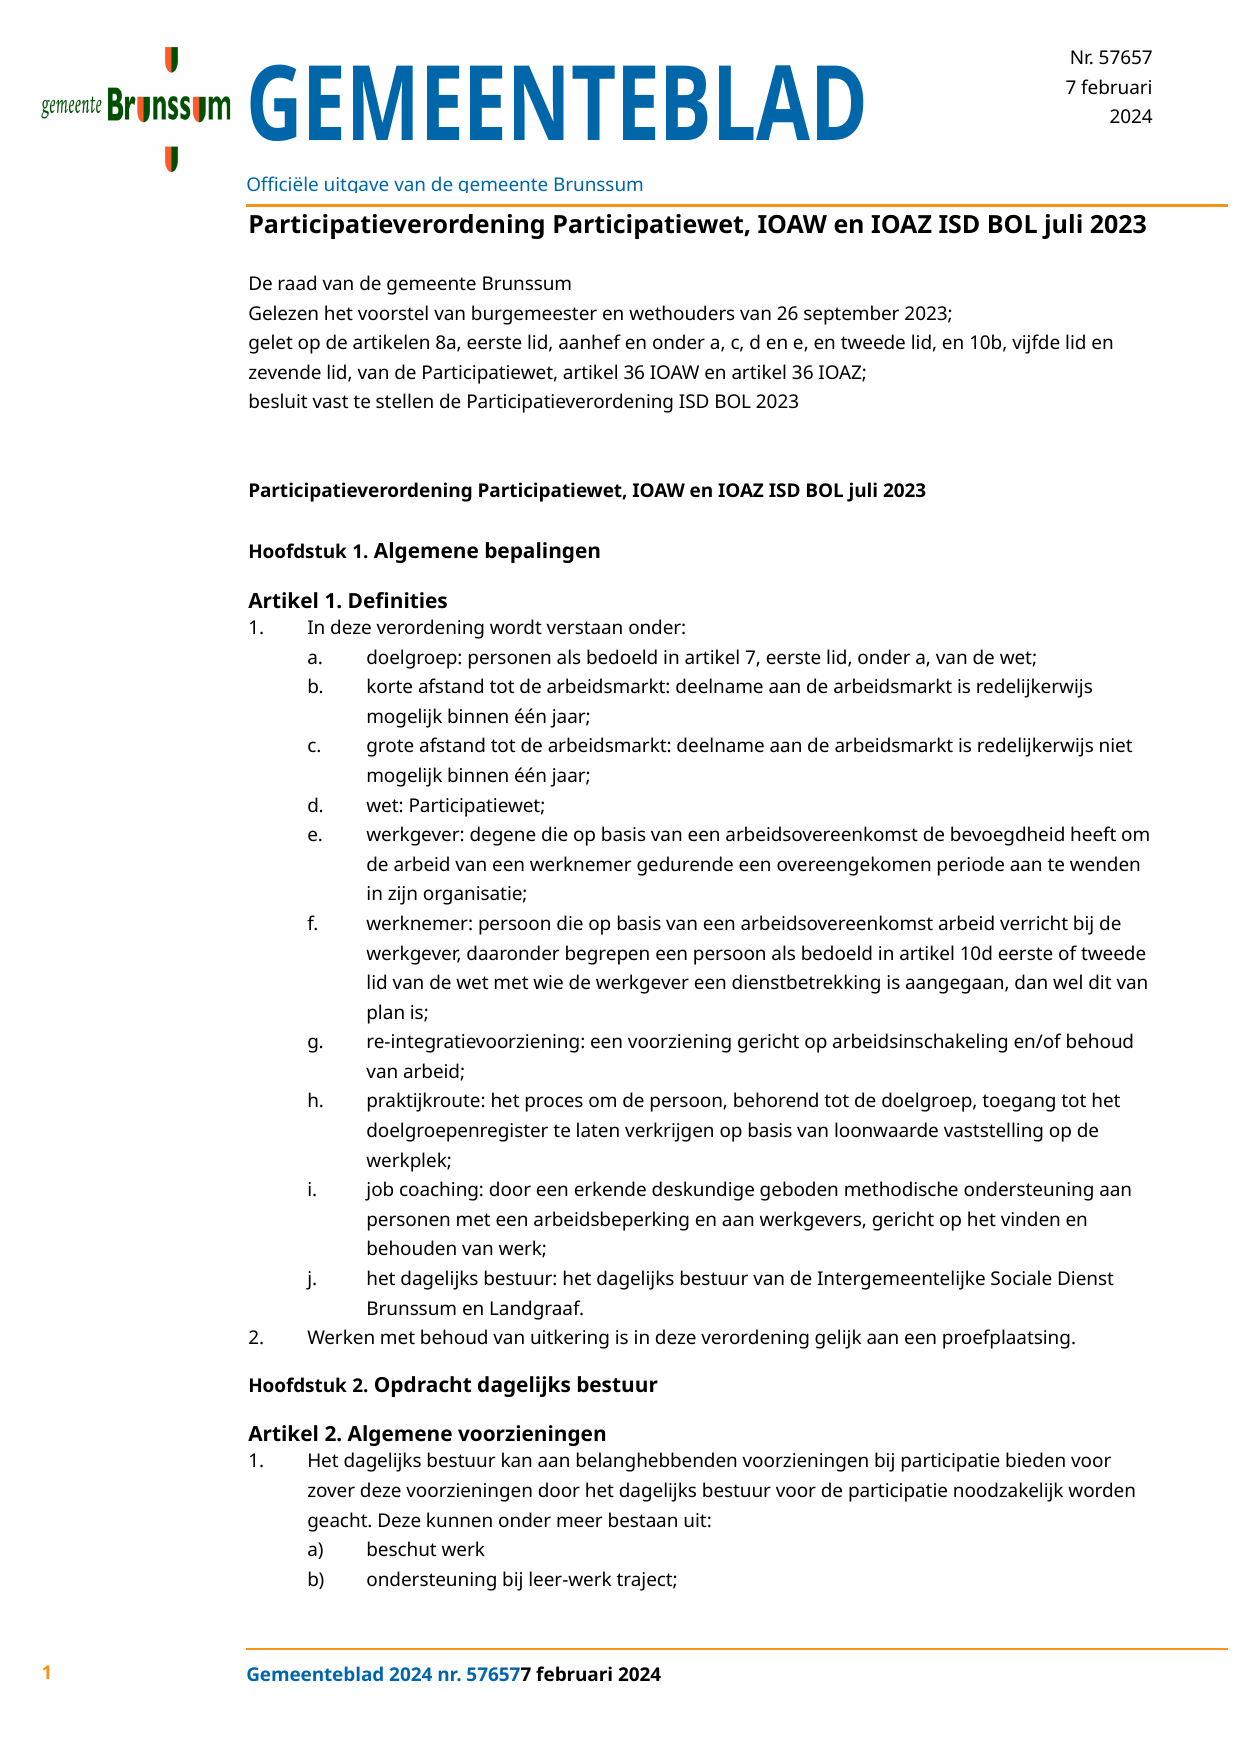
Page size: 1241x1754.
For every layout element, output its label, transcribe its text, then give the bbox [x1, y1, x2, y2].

text gelet op de artikelen 8a, eerste lid, aanhef en onder a, c, d en e, en tweede lid, en 10b, vijfde lid en zevende lid, van de Participatiewet, artikel 36 IOAW en artikel 36 IOAZ; [248, 329, 1152, 385]
list In deze verordening wordt verstaan onder: [248, 614, 1152, 640]
list grote afstand tot de arbeidsmarkt: deelname aan de arbeidsmarkt is redelijkerwijs niet mogelijk binnen één jaar; [307, 733, 1152, 788]
text Gelezen het voorstel van burgemeester en wethouders van 26 september 2023; [248, 300, 1152, 326]
text Participatieverordening Participatiewet, IOAW en IOAZ ISD BOL juli 2023 [248, 207, 1152, 241]
text Participatieverordening Participatiewet, IOAW en IOAZ ISD BOL juli 2023 [248, 477, 1152, 503]
text De raad van de gemeente Brunssum [248, 270, 1152, 296]
list doelgroep: personen als bedoeld in artikel 7, eerste lid, onder a, van de wet; [307, 644, 1152, 669]
list Werken met behoud van uitkering is in deze verordening gelijk aan een proefplaatsing. [248, 1324, 1152, 1350]
list praktijkroute: het proces om de persoon, behorend tot de doelgroep, toegang tot het doelgroepenregister te laten verkrijgen op basis van loonwaarde vaststelling op de werkplek; [307, 1088, 1152, 1172]
list Het dagelijks bestuur kan aan belanghebbenden voorzieningen bij participatie bieden voor zover deze voorzieningen door het dagelijks bestuur voor de participatie noodzakelijk worden geacht. Deze kunnen onder meer bestaan uit: [248, 1448, 1152, 1532]
text Artikel 1. Definities [248, 586, 1152, 614]
list ondersteuning bij leer-werk traject; [307, 1566, 1152, 1592]
list re-integratievoorziening: een voorziening gericht op arbeidsinschakeling en/of behoud van arbeid; [307, 1028, 1152, 1084]
text besluit vast te stellen de Participatieverordening ISD BOL 2023 [248, 389, 1152, 414]
list beschut werk [307, 1536, 1152, 1562]
list werkgever: degene die op basis van een arbeidsovereenkomst de bevoegdheid heeft om de arbeid van een werknemer gedurende een overeengekomen periode aan te wenden in zijn organisatie; [307, 821, 1152, 906]
text Hoofdstuk 2. Opdracht dagelijks bestuur [248, 1370, 1152, 1398]
list wet: Participatiewet; [307, 792, 1152, 817]
list het dagelijks bestuur: het dagelijks bestuur van de Intergemeentelijke Sociale Dienst Brunssum en Landgraaf. [307, 1265, 1152, 1320]
picture [41, 47, 231, 172]
text Artikel 2. Algemene voorzieningen [248, 1419, 1152, 1448]
list werknemer: persoon die op basis van een arbeidsovereenkomst arbeid verricht bij de werkgever, daaronder begrepen een persoon als bedoeld in artikel 10d eerste of tweede lid van de wet met wie de werkgever een dienstbetrekking is aangegaan, dan wel dit van plan is; [307, 910, 1152, 1024]
text Hoofdstuk 1. Algemene bepalingen [248, 537, 1152, 565]
list korte afstand tot de arbeidsmarkt: deelname aan de arbeidsmarkt is redelijkerwijs mogelijk binnen één jaar; [307, 673, 1152, 729]
list job coaching: door een erkende deskundige geboden methodische ondersteuning aan personen met een arbeidsbeperking en aan werkgevers, gericht op het vinden en behouden van werk; [307, 1176, 1152, 1261]
